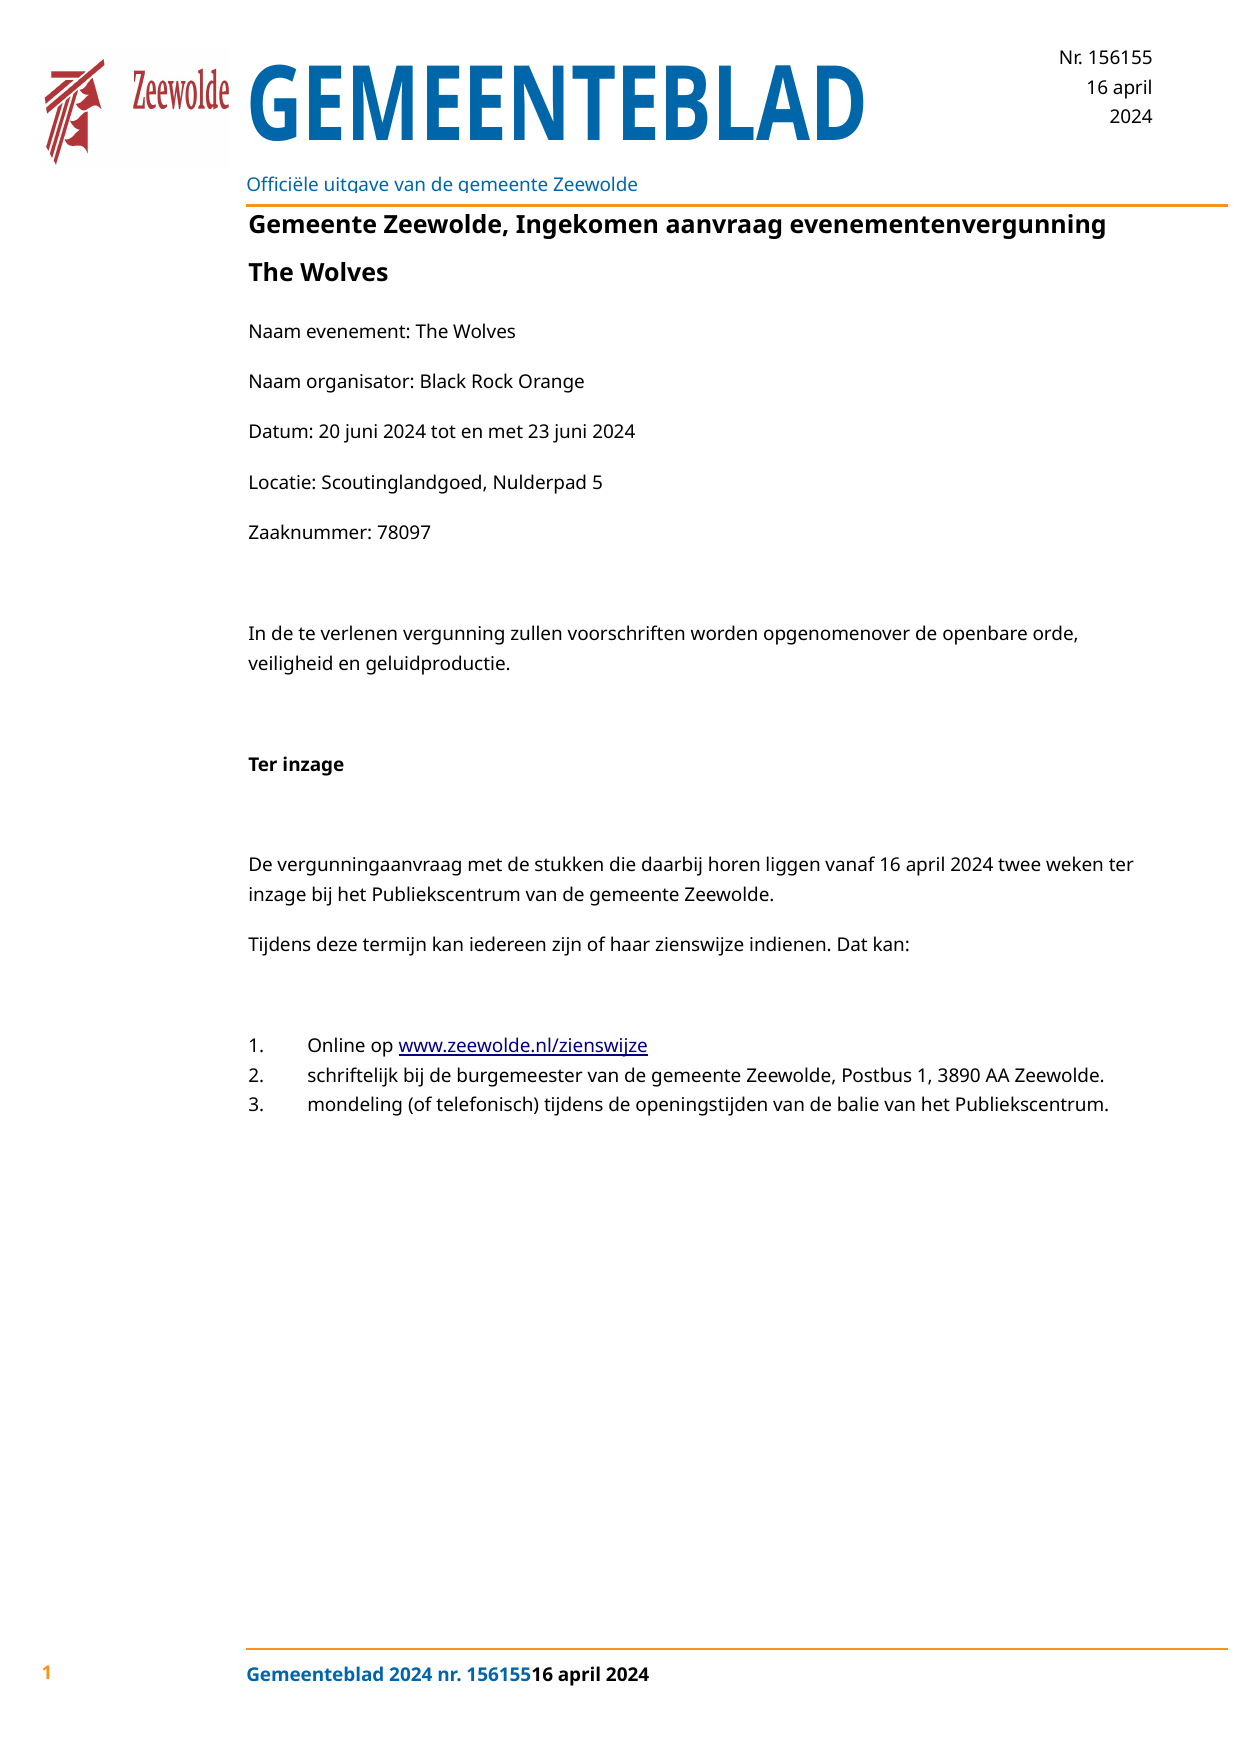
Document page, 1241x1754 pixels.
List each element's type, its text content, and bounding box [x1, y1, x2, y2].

text Tijdens deze termijn kan iedereen zijn of haar zienswijze indienen. Dat kan: [248, 932, 1152, 957]
list mondeling (of telefonisch) tijdens de openingstijden van de balie van het Publiekscentrum. [248, 1092, 1152, 1117]
picture [41, 47, 231, 172]
text Naam organisator: Black Rock Orange [248, 368, 1152, 394]
list schriftelijk bij de burgemeester van de gemeente Zeewolde, Postbus 1, 3890 AA Zeewolde. [248, 1062, 1152, 1088]
text Zaaknummer: 78097 [248, 519, 1152, 545]
text Naam evenement: The Wolves [248, 318, 1152, 344]
text Datum: 20 juni 2024 tot en met 23 juni 2024 [248, 419, 1152, 444]
text Gemeente Zeewolde, Ingekomen aanvraag evenementenvergunning The Wolves [248, 207, 1152, 288]
list Online op www.zeewolde.nl/zienswijze [248, 1032, 1152, 1058]
text In de te verlenen vergunning zullen voorschriften worden opgenomenover de openbare orde, veiligheid en geluidproductie. [248, 620, 1152, 676]
text Ter inzage [248, 751, 1152, 777]
text Locatie: Scoutinglandgoed, Nulderpad 5 [248, 469, 1152, 495]
text De vergunningaanvraag met de stukken die daarbij horen liggen vanaf 16 april 2024 twee weken ter inzage bij het Publiekscentrum van de gemeente Zeewolde. [248, 852, 1152, 907]
